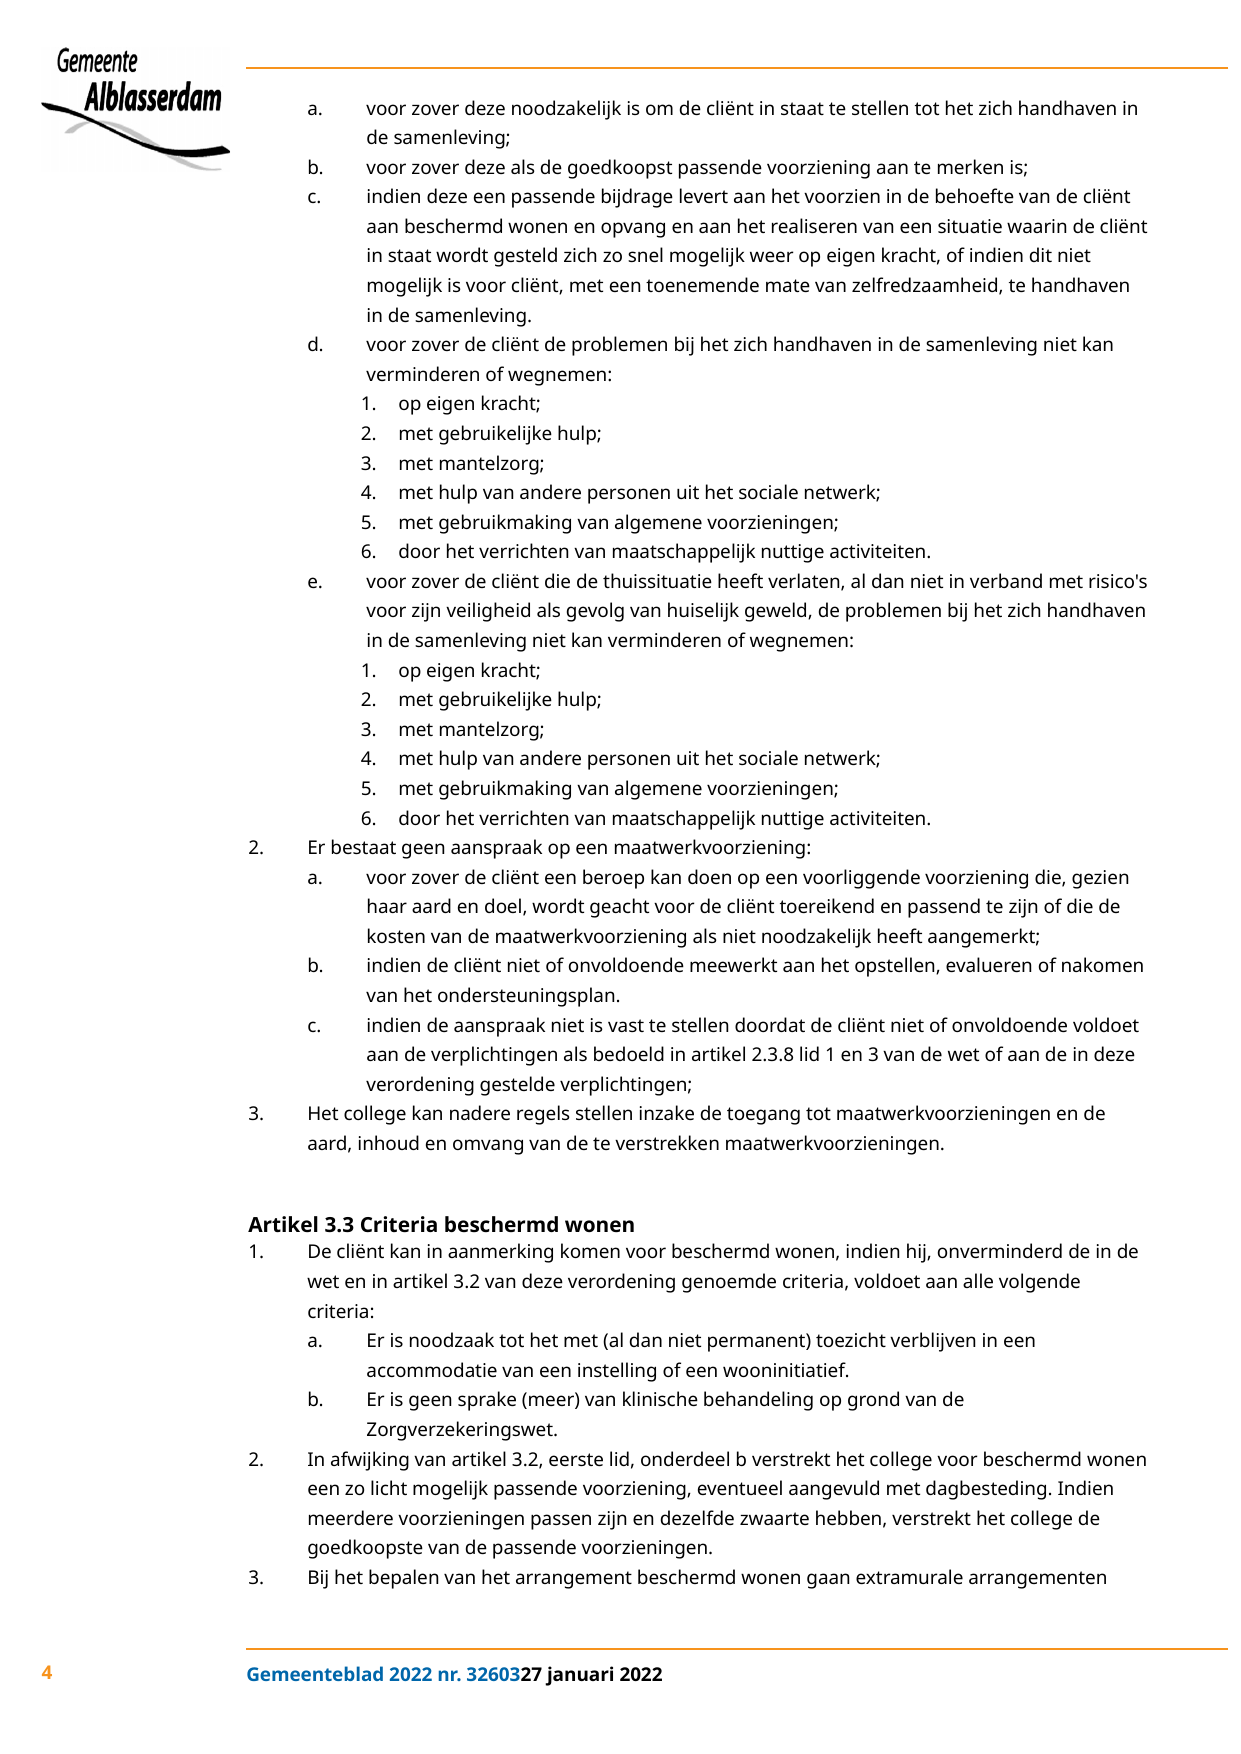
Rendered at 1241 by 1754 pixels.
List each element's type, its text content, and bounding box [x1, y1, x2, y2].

list op eigen kracht; [361, 657, 1152, 683]
list voor zover deze noodzakelijk is om de cliënt in staat te stellen tot het zich handhaven in de samenleving; [307, 95, 1152, 150]
list Er is geen sprake (meer) van klinische behandeling op grond van de Zorgverzekeringswet. [307, 1387, 1152, 1442]
list met gebruikmaking van algemene voorzieningen; [361, 509, 1152, 535]
list door het verrichten van maatschappelijk nuttige activiteiten. [361, 538, 1152, 564]
list voor zover de cliënt de problemen bij het zich handhaven in de samenleving niet kan verminderen of wegnemen: [307, 331, 1152, 387]
list op eigen kracht; [361, 391, 1152, 416]
list indien de cliënt niet of onvoldoende meewerkt aan het opstellen, evalueren of nakomen van het ondersteuningsplan. [307, 953, 1152, 1008]
list voor zover de cliënt een beroep kan doen op een voorliggende voorziening die, gezien haar aard en doel, wordt geacht voor de cliënt toereikend en passend te zijn of die de kosten van de maatwerkvoorziening als niet noodzakelijk heeft aangemerkt; [307, 864, 1152, 949]
list met mantelzorg; [361, 716, 1152, 742]
list In afwijking van artikel 3.2, eerste lid, onderdeel b verstrekt het college voor beschermd wonen een zo licht mogelijk passende voorziening, eventueel aangevuld met dagbesteding. Indien meerdere voorzieningen passen zijn en dezelfde zwaarte hebben, verstrekt het college de goedkoopste van de passende voorzieningen. [248, 1446, 1152, 1560]
list met mantelzorg; [361, 450, 1152, 476]
list met gebruikelijke hulp; [361, 686, 1152, 712]
list indien deze een passende bijdrage levert aan het voorzien in de behoefte van de cliënt aan beschermd wonen en opvang en aan het realiseren van een situatie waarin de cliënt in staat wordt gesteld zich zo snel mogelijk weer op eigen kracht, of indien dit niet mogelijk is voor cliënt, met een toenemende mate van zelfredzaamheid, te handhaven in de samenleving. [307, 183, 1152, 328]
list met gebruikmaking van algemene voorzieningen; [361, 775, 1152, 801]
text Artikel 3.3 Criteria beschermd wonen [248, 1210, 1152, 1239]
list voor zover de cliënt die de thuissituatie heeft verlaten, al dan niet in verband met risico's voor zijn veiligheid als gevolg van huiselijk geweld, de problemen bij het zich handhaven in de samenleving niet kan verminderen of wegnemen: [307, 568, 1152, 653]
list indien de aanspraak niet is vast te stellen doordat de cliënt niet of onvoldoende voldoet aan de verplichtingen als bedoeld in artikel 2.3.8 lid 1 en 3 van de wet of aan de in deze verordening gestelde verplichtingen; [307, 1012, 1152, 1097]
list met gebruikelijke hulp; [361, 420, 1152, 446]
list voor zover deze als de goedkoopst passende voorziening aan te merken is; [307, 154, 1152, 180]
list Het college kan nadere regels stellen inzake de toegang tot maatwerkvoorzieningen en de aard, inhoud en omvang van de te verstrekken maatwerkvoorzieningen. [248, 1101, 1152, 1156]
list Bij het bepalen van het arrangement beschermd wonen gaan extramurale arrangementen [248, 1564, 1152, 1590]
list Er bestaat geen aanspraak op een maatwerkvoorziening: [248, 834, 1152, 860]
list door het verrichten van maatschappelijk nuttige activiteiten. [361, 805, 1152, 831]
list met hulp van andere personen uit het sociale netwerk; [361, 746, 1152, 771]
list met hulp van andere personen uit het sociale netwerk; [361, 479, 1152, 505]
list Er is noodzaak tot het met (al dan niet permanent) toezicht verblijven in een accommodatie van een instelling of een wooninitiatief. [307, 1327, 1152, 1383]
picture [41, 47, 231, 172]
list De cliënt kan in aanmerking komen voor beschermd wonen, indien hij, onverminderd de in de wet en in artikel 3.2 van deze verordening genoemde criteria, voldoet aan alle volgende criteria: [248, 1239, 1152, 1323]
